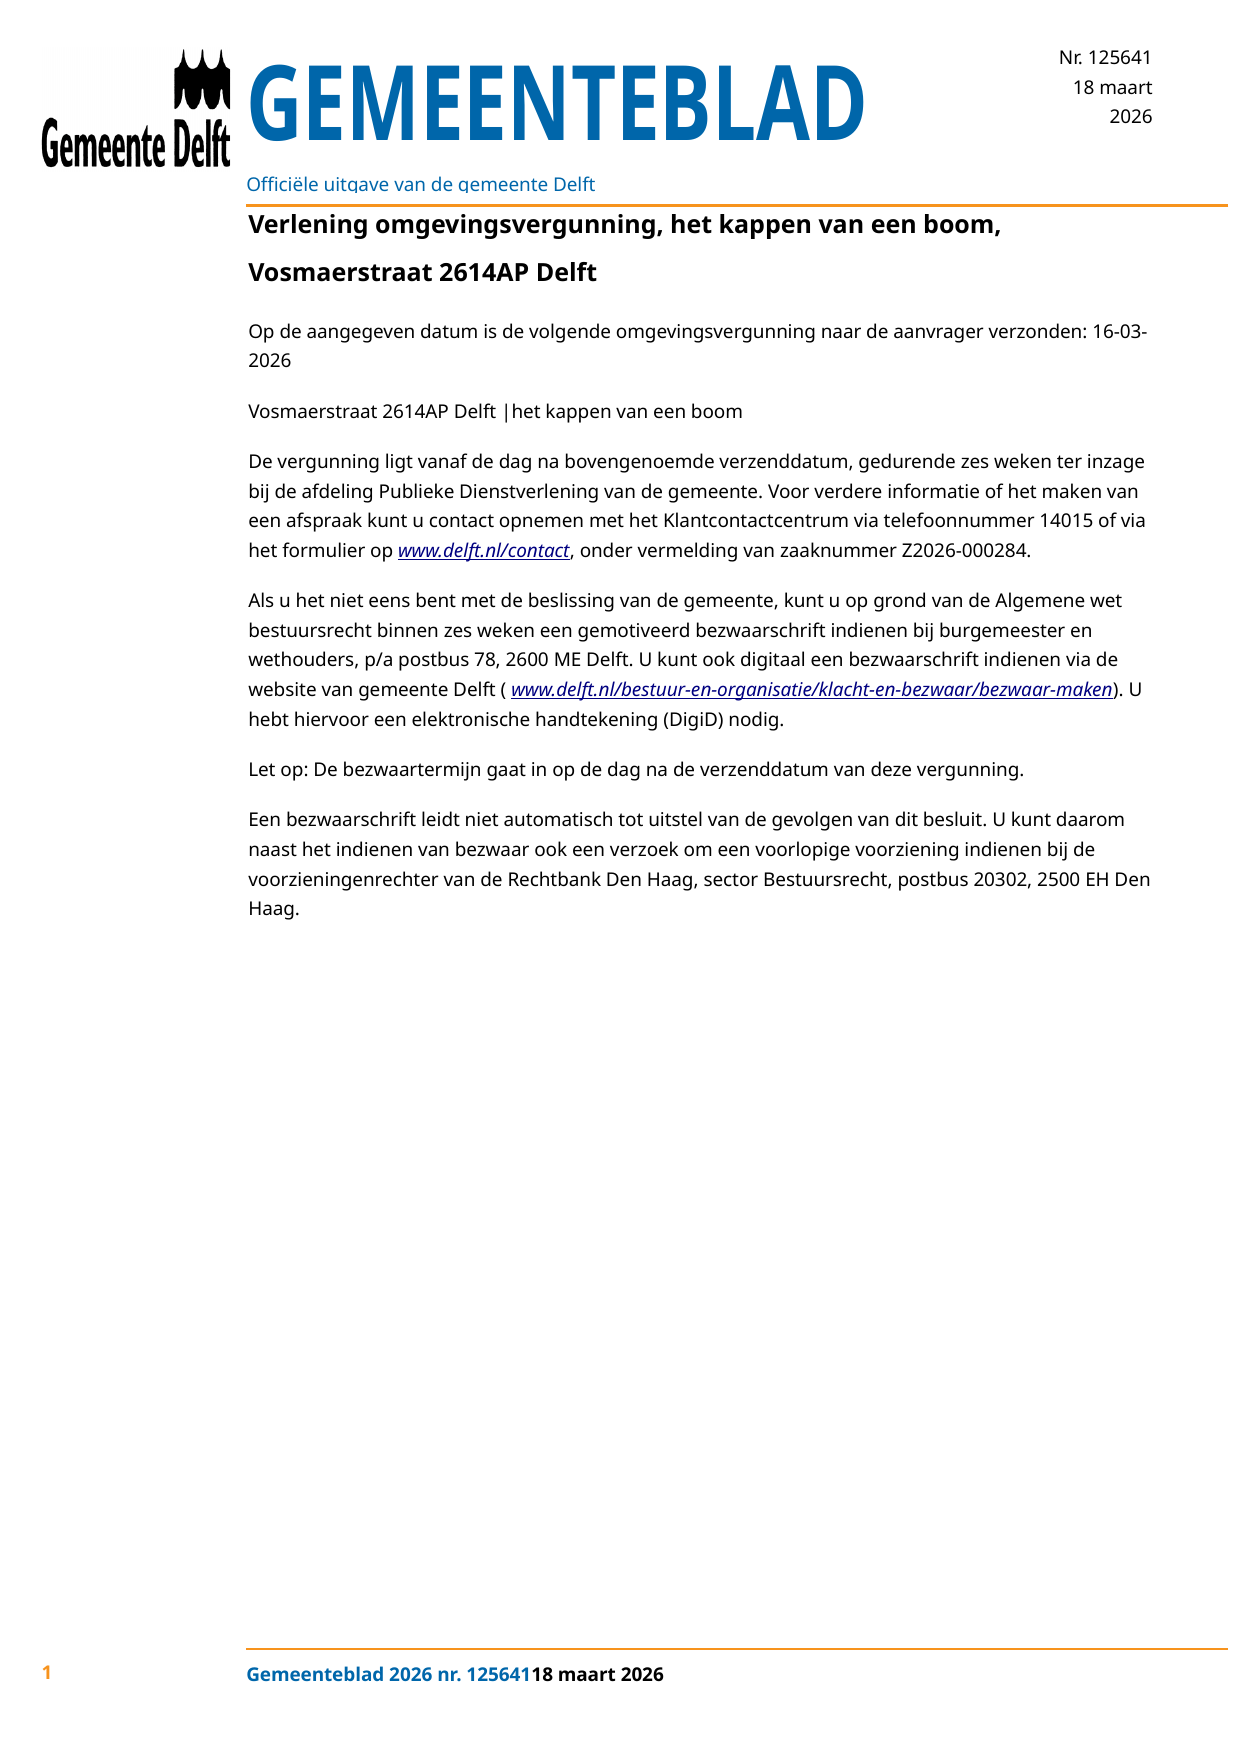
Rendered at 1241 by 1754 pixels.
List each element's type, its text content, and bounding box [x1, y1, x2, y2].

text Een bezwaarschrift leidt niet automatisch tot uitstel van de gevolgen van dit besluit. U kunt daarom naast het indienen van bezwaar ook een verzoek om een voorlopige voorziening indienen bij de voorzieningenrechter van de Rechtbank Den Haag, sector Bestuursrecht, postbus 20302, 2500 EH Den Haag. [248, 807, 1152, 921]
picture [41, 47, 231, 172]
text Let op: De bezwaartermijn gaat in op de dag na de verzenddatum van deze vergunning. [248, 756, 1152, 782]
text Op de aangegeven datum is de volgende omgevingsvergunning naar de aanvrager verzonden: 16-03-2026 [248, 318, 1152, 373]
text De vergunning ligt vanaf de dag na bovengenoemde verzenddatum, gedurende zes weken ter inzage bij de afdeling Publieke Dienstverlening van de gemeente. Voor verdere informatie of het maken van een afspraak kunt u contact opnemen met het Klantcontactcentrum via telefoonnummer 14015 of via het formulier op www.delft.nl/contact, onder vermelding van zaaknummer Z2026-000284. [248, 448, 1152, 563]
text Als u het niet eens bent met de beslissing van de gemeente, kunt u op grond van de Algemene wet bestuursrecht binnen zes weken een gemotiveerd bezwaarschrift indienen bij burgemeester en wethouders, p/a postbus 78, 2600 ME Delft. U kunt ook digitaal een bezwaarschrift indienen via de website van gemeente Delft ( www.delft.nl/bestuur-en-organisatie/klacht-en-bezwaar/bezwaar-maken). U hebt hiervoor een elektronische handtekening (DigiD) nodig. [248, 587, 1152, 732]
text Vosmaerstraat 2614AP Delft |het kappen van een boom [248, 398, 1152, 424]
text Verlening omgevingsvergunning, het kappen van een boom, Vosmaerstraat 2614AP Delft [248, 207, 1152, 288]
